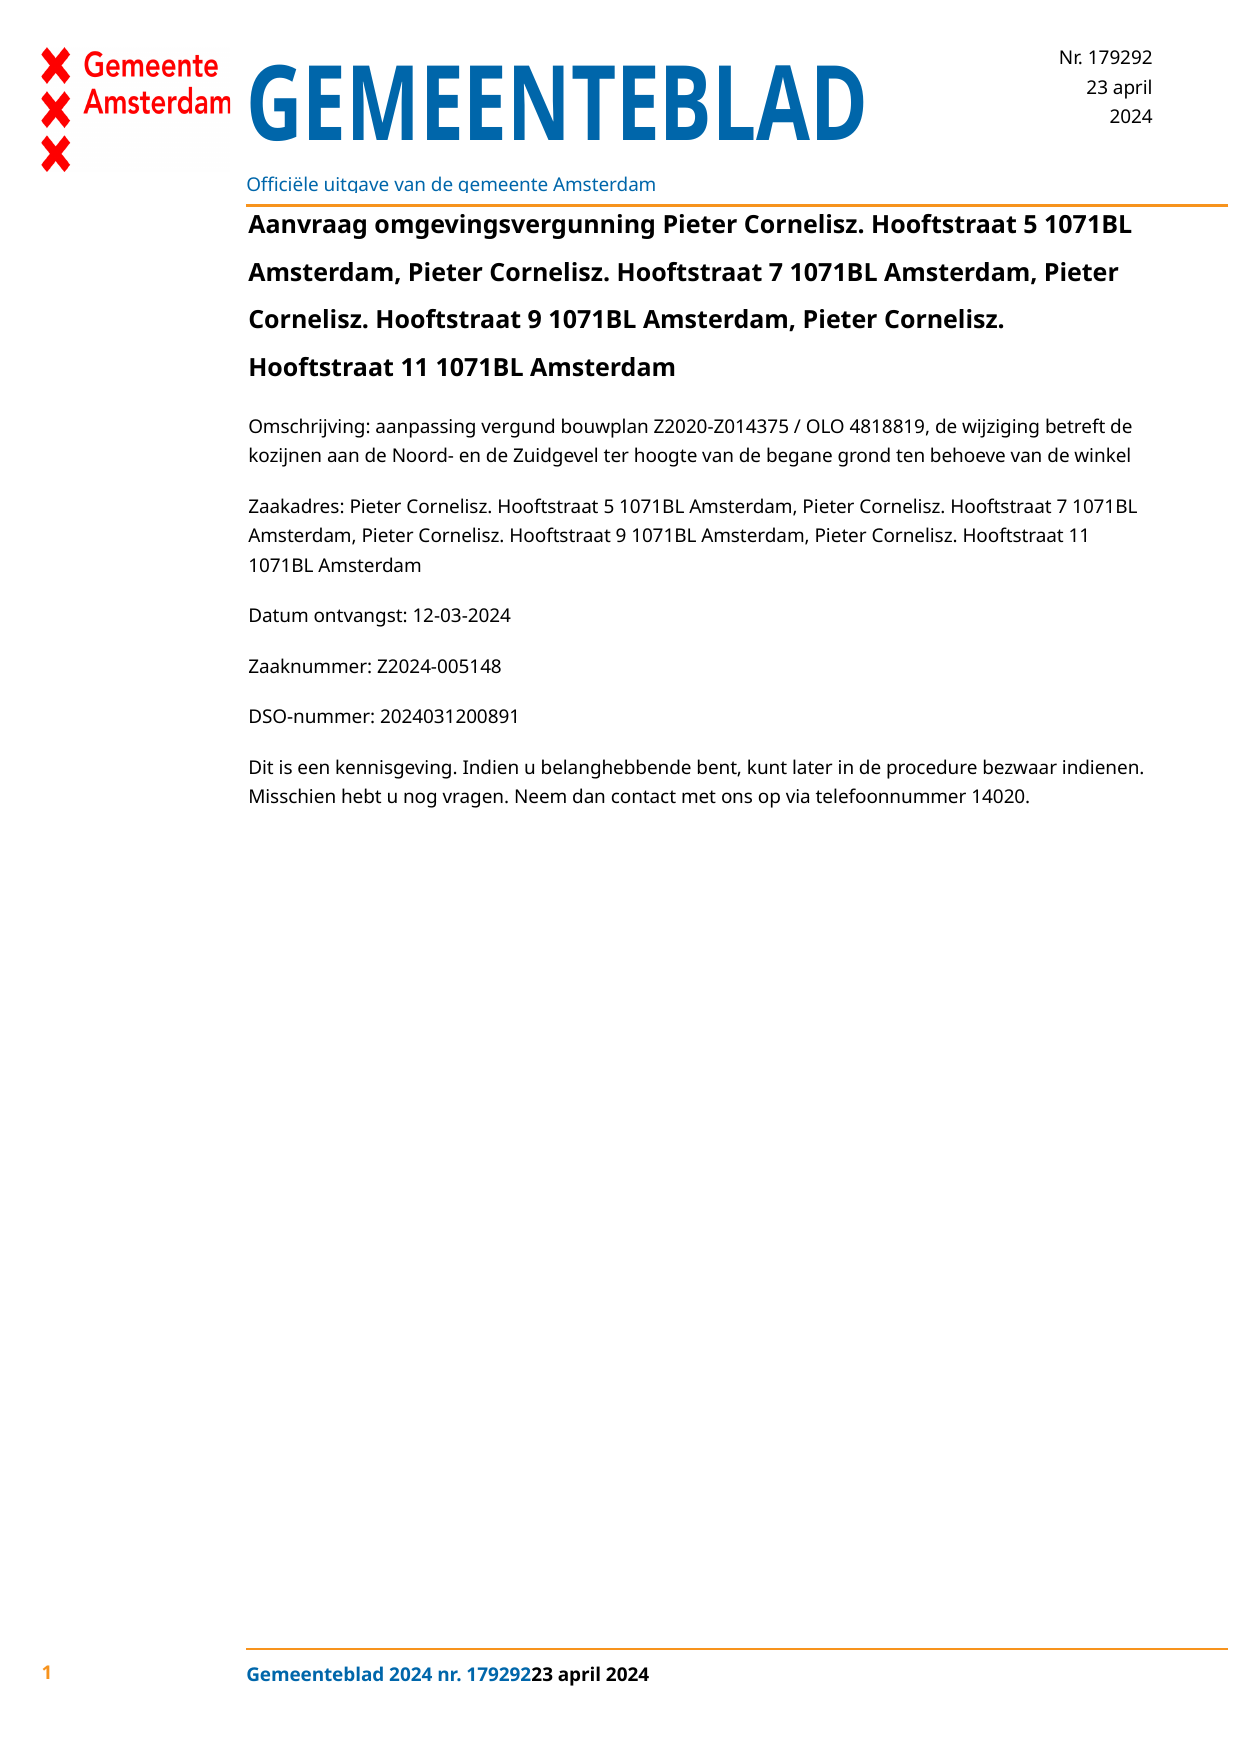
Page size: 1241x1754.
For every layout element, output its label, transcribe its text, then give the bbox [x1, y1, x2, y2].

picture [41, 47, 231, 172]
text Zaaknummer: Z2024-005148 [248, 653, 1152, 679]
text DSO-nummer: 2024031200891 [248, 703, 1152, 729]
text Dit is een kennisgeving. Indien u belanghebbende bent, kunt later in de procedure bezwaar indienen. Misschien hebt u nog vragen. Neem dan contact met ons op via telefoonnummer 14020. [248, 754, 1152, 809]
text Zaakadres: Pieter Cornelisz. Hooftstraat 5 1071BL Amsterdam, Pieter Cornelisz. Hooftstraat 7 1071BL Amsterdam, Pieter Cornelisz. Hooftstraat 9 1071BL Amsterdam, Pieter Cornelisz. Hooftstraat 11 1071BL Amsterdam [248, 493, 1152, 578]
text Aanvraag omgevingsvergunning Pieter Cornelisz. Hooftstraat 5 1071BL Amsterdam, Pieter Cornelisz. Hooftstraat 7 1071BL Amsterdam, Pieter Cornelisz. Hooftstraat 9 1071BL Amsterdam, Pieter Cornelisz. Hooftstraat 11 1071BL Amsterdam [248, 207, 1152, 384]
text Datum ontvangst: 12-03-2024 [248, 603, 1152, 628]
text Omschrijving: aanpassing vergund bouwplan Z2020-Z014375 / OLO 4818819, de wijziging betreft de kozijnen aan de Noord- en de Zuidgevel ter hoogte van de begane grond ten behoeve van de winkel [248, 413, 1152, 468]
